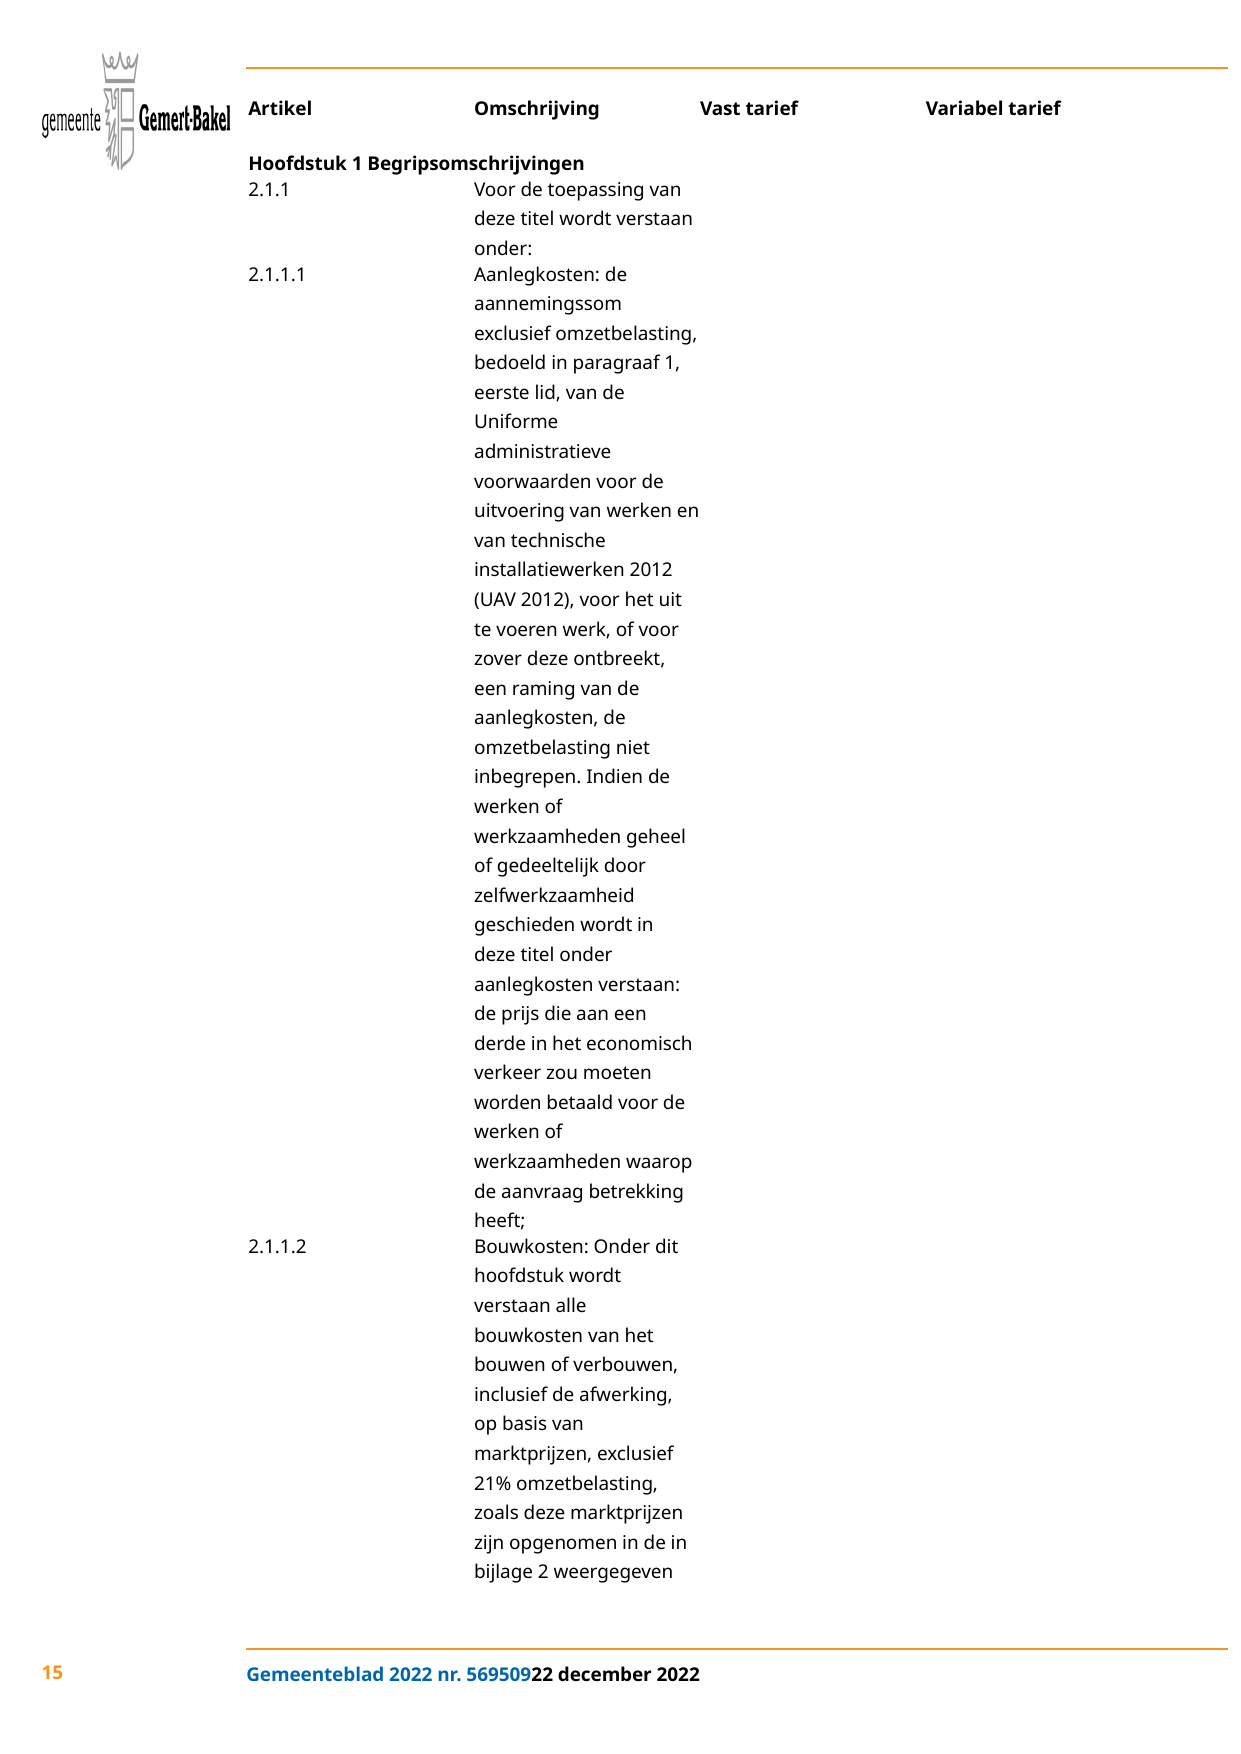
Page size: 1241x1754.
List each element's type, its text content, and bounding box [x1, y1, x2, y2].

table_cell [700, 261, 926, 1233]
table_header Omschrijving [474, 95, 700, 121]
table_cell [926, 176, 1152, 261]
table_cell [700, 176, 926, 261]
table_header Artikel [248, 95, 474, 121]
table_cell Aanlegkosten: de aannemingssom exclusief omzetbelasting, bedoeld in paragraaf 1, eerste lid, van de Uniforme administratieve voorwaarden voor de uitvoering van werken en van technische installatiewerken 2012 (UAV 2012), voor het uit te voeren werk, of voor zover deze ontbreekt, een raming van de aanlegkosten, de omzetbelasting niet inbegrepen. Indien de werken of werkzaamheden geheel of gedeeltelijk door zelfwerkzaamheid geschieden wordt in deze titel onder aanlegkosten verstaan: de prijs die aan een derde in het economisch verkeer zou moeten worden betaald voor de werken of werkzaamheden waarop de aanvraag betrekking heeft; [474, 261, 700, 1233]
table_cell Bouwkosten: Onder dit hoofdstuk wordt verstaan alle bouwkosten van het bouwen of verbouwen, inclusief de afwerking, op basis van marktprijzen, exclusief 21% omzetbelasting, zoals deze marktprijzen zijn opgenomen in de in bijlage 2 weergegeven [474, 1233, 700, 1584]
table_cell 2.1.1.1 [248, 261, 474, 1233]
table_cell [926, 261, 1152, 1233]
table_cell [700, 1233, 926, 1584]
picture [41, 47, 231, 172]
table_cell [926, 1233, 1152, 1584]
table_cell Hoofdstuk 1 Begripsomschrijvingen [248, 121, 1152, 176]
table_cell 2.1.1.2 [248, 1233, 474, 1584]
table_cell Voor de toepassing van deze titel wordt verstaan onder: [474, 176, 700, 261]
table_cell 2.1.1 [248, 176, 474, 261]
table_header Vast tarief [700, 95, 926, 121]
table_header Variabel tarief [926, 95, 1152, 121]
